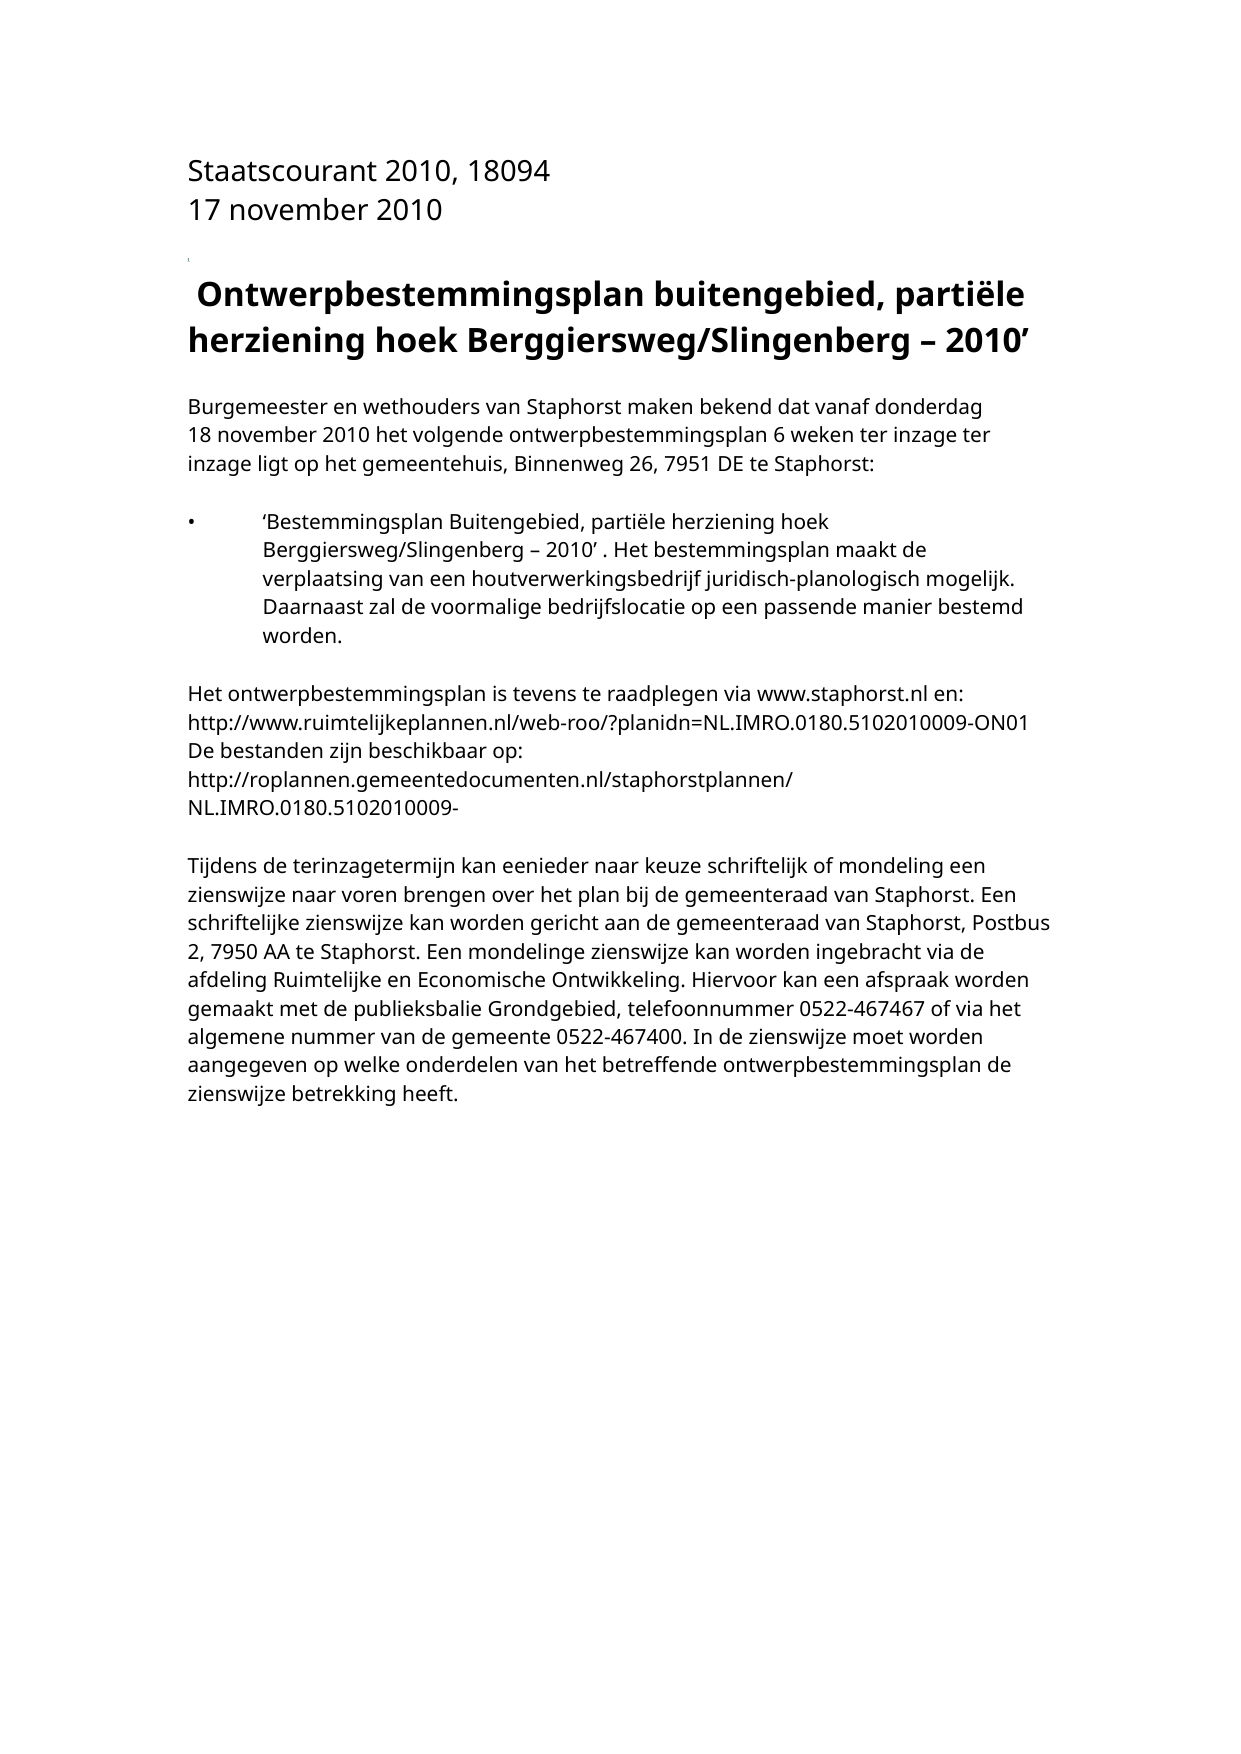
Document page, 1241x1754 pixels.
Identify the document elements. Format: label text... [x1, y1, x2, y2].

text Staatscourant 2010, 18094 [187, 150, 1053, 190]
text De bestanden zijn beschikbaar op: [187, 736, 1053, 765]
text Het ontwerpbestemmingsplan is tevens te raadplegen via www.staphorst.nl en: [187, 679, 1053, 708]
subtitle Ontwerpbestemmingsplan buitengebied, partiële herziening hoek Berggiersweg/Slingenberg – 2010’ [187, 271, 1053, 362]
text Tijdens de terinzagetermijn kan eenieder naar keuze schriftelijk of mondeling een zienswijze naar voren brengen over het plan bij de gemeenteraad van Staphorst. Een schriftelijke zienswijze kan worden gericht aan de gemeenteraad van Staphorst, Postbus 2, 7950 AA te Staphorst. Een mondelinge zienswijze kan worden ingebracht via de afdeling Ruimtelijke en Economische Ontwikkeling. Hiervoor kan een afspraak worden gemaakt met de publieksbalie Grondgebied, telefoonnummer 0522-467467 of via het algemene nummer van de gemeente 0522-467400. In de zienswijze moet worden aangegeven op welke onderdelen van het betreffende ontwerpbestemmingsplan de zienswijze betrekking heeft. [187, 852, 1053, 1107]
list ‘Bestemmingsplan Buitengebied, partiële herziening hoek Berggiersweg/Slingenberg – 2010’ . Het bestemmingsplan maakt de verplaatsing van een houtverwerkingsbedrijf juridisch-planologisch mogelijk. Daarnaast zal de voormalige bedrijfslocatie op een passende manier bestemd worden. [187, 507, 1053, 649]
text Burgemeester en wethouders van Staphorst maken bekend dat vanaf donderdag 18 november 2010 het volgende ontwerpbestemmingsplan 6 weken ter inzage ter inzage ligt op het gemeentehuis, Binnenweg 26, 7951 DE te Staphorst: [187, 392, 1053, 477]
text http://www.ruimtelijkeplannen.nl/web-roo/?planidn=NL.IMRO.0180.5102010009-ON01 [187, 708, 1053, 736]
text 17 november 2010 [187, 190, 1053, 229]
text http://roplannen.gemeentedocumenten.nl/staphorstplannen/NL.IMRO.0180.5102010009- [187, 765, 1053, 822]
